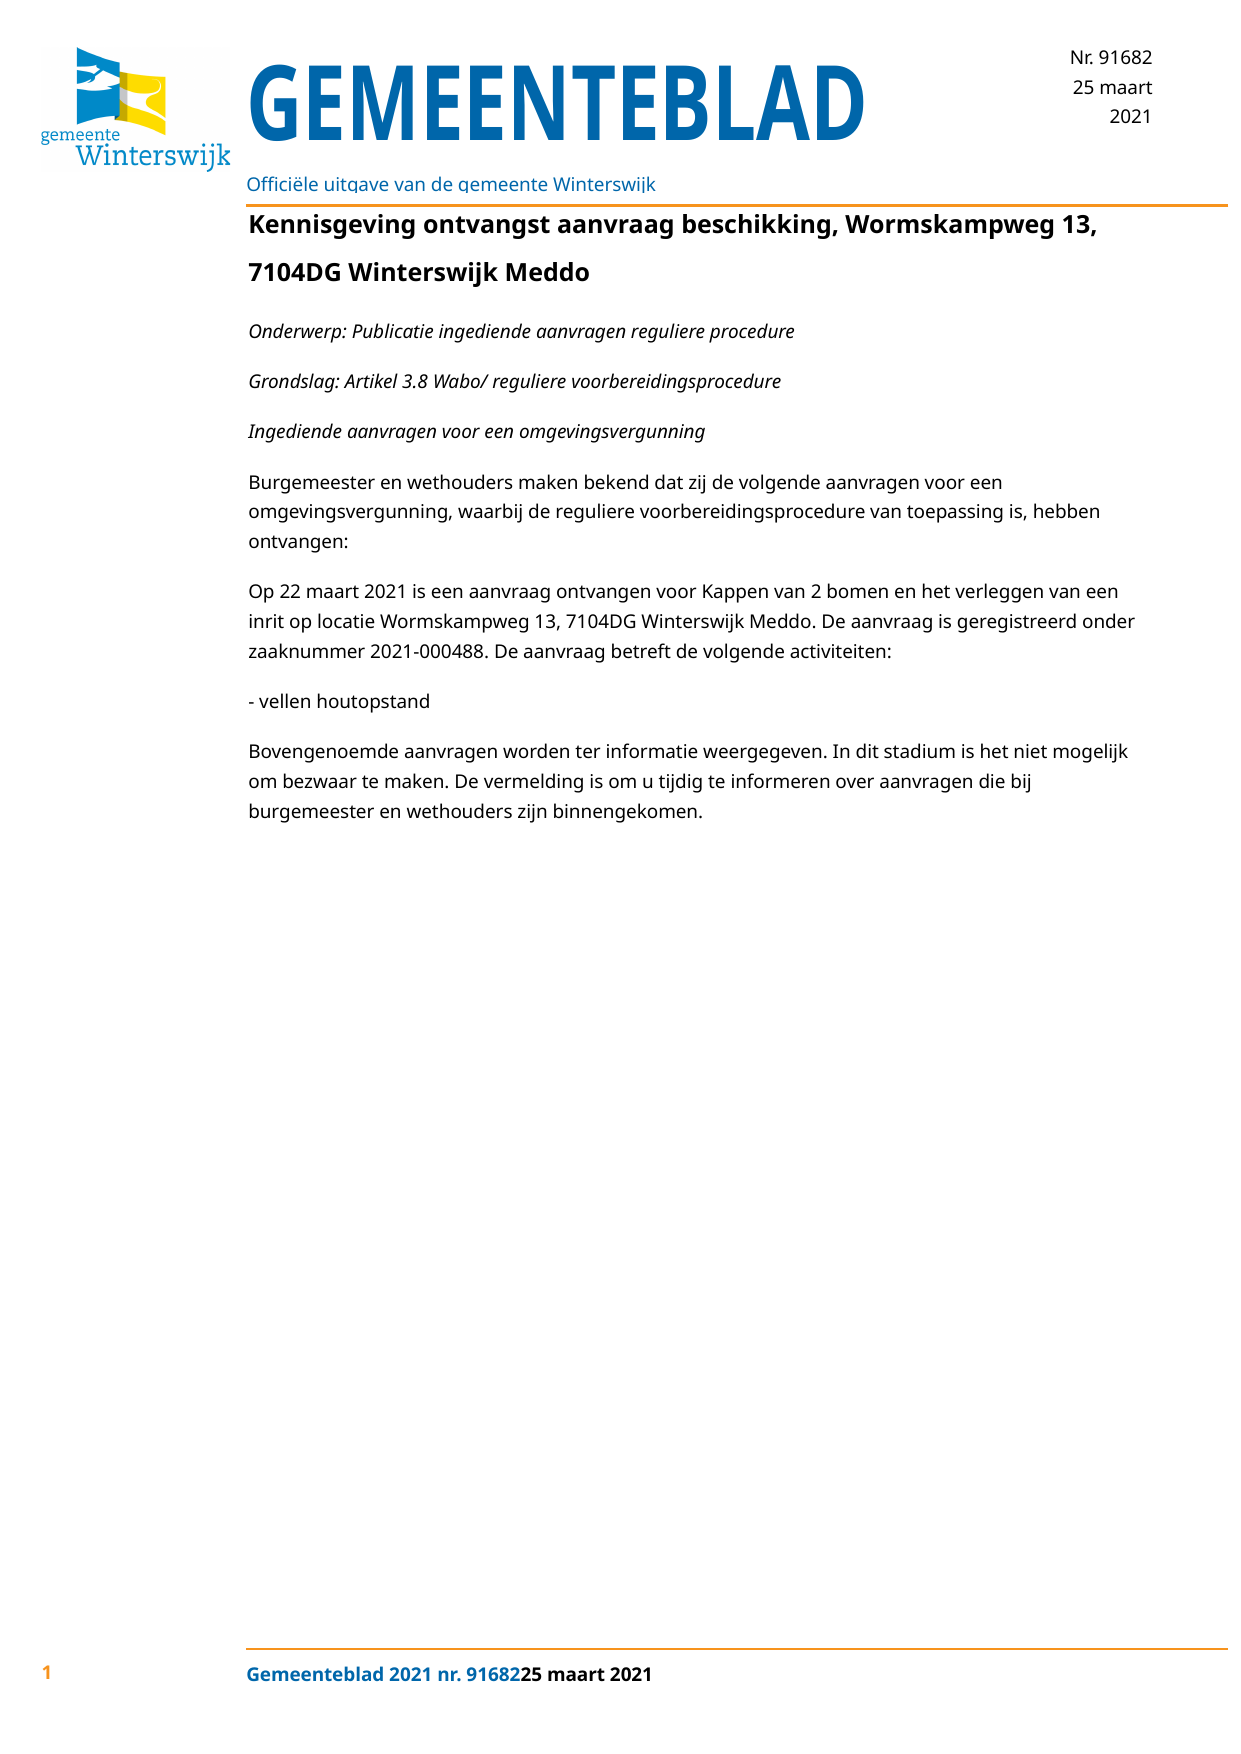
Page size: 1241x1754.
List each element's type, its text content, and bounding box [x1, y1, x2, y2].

picture [225, 153, 231, 162]
text Kennisgeving ontvangst aanvraag beschikking, Wormskampweg 13, 7104DG Winterswijk Meddo [248, 207, 1152, 288]
picture [41, 47, 231, 172]
text Op 22 maart 2021 is een aanvraag ontvangen voor Kappen van 2 bomen en het verleggen van een inrit op locatie Wormskampweg 13, 7104DG Winterswijk Meddo. De aanvraag is geregistreerd onder zaaknummer 2021-000488. De aanvraag betreft de volgende activiteiten: [248, 579, 1152, 664]
text Burgemeester en wethouders maken bekend dat zij de volgende aanvragen voor een omgevingsvergunning, waarbij de reguliere voorbereidingsprocedure van toepassing is, hebben ontvangen: [248, 469, 1152, 554]
text Bovengenoemde aanvragen worden ter informatie weergegeven. In dit stadium is het niet mogelijk om bezwaar te maken. De vermelding is om u tijdig te informeren over aanvragen die bij burgemeester en wethouders zijn binnengekomen. [248, 739, 1152, 824]
text - vellen houtopstand [248, 688, 1152, 714]
text Ingediende aanvragen voor een omgevingsvergunning [248, 419, 1152, 444]
text Grondslag: Artikel 3.8 Wabo/ reguliere voorbereidingsprocedure [248, 368, 1152, 394]
text Onderwerp: Publicatie ingediende aanvragen reguliere procedure [248, 318, 1152, 344]
